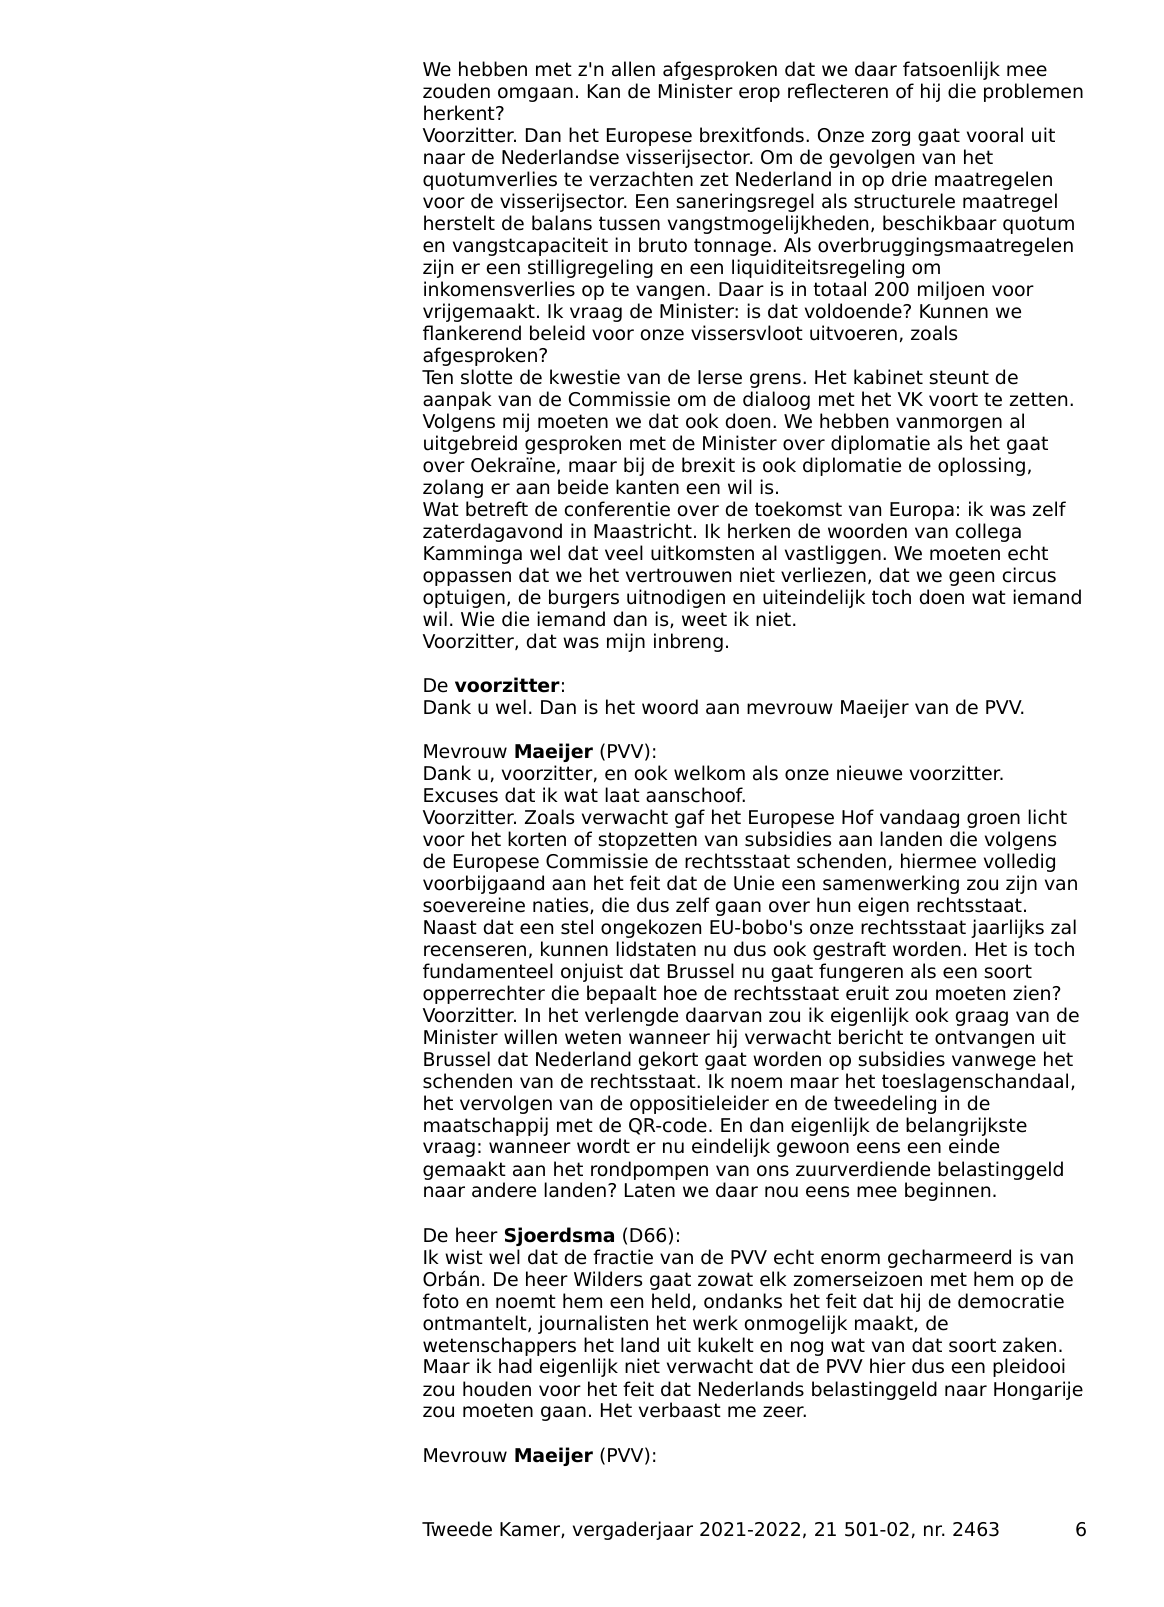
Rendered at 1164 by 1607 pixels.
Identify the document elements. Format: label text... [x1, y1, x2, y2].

text De heer Sjoerdsma (D66): [422, 1224, 1087, 1247]
text We hebben met z'n allen afgesproken dat we daar fatsoenlijk mee zouden omgaan. Kan de Minister erop reflecteren of hij die problemen herkent? [422, 59, 1087, 125]
text Ten slotte de kwestie van de Ierse grens. Het kabinet steunt de aanpak van de Commissie om de dialoog met het VK voort te zetten. Volgens mij moeten we dat ook doen. We hebben vanmorgen al uitgebreid gesproken met de Minister over diplomatie als het gaat over Oekraïne, maar bij de brexit is ook diplomatie de oplossing, zolang er aan beide kanten een wil is. [422, 367, 1087, 499]
text Dank u wel. Dan is het woord aan mevrouw Maeijer van de PVV. [422, 697, 1087, 719]
text Voorzitter. Zoals verwacht gaf het Europese Hof vandaag groen licht voor het korten of stopzetten van subsidies aan landen die volgens de Europese Commissie de rechtsstaat schenden, hiermee volledig voorbijgaand aan het feit dat de Unie een samenwerking zou zijn van soevereine naties, die dus zelf gaan over hun eigen rechtsstaat. Naast dat een stel ongekozen EU-bobo's onze rechtsstaat jaarlijks zal recenseren, kunnen lidstaten nu dus ook gestraft worden. Het is toch fundamenteel onjuist dat Brussel nu gaat fungeren als een soort opperrechter die bepaalt hoe de rechtsstaat eruit zou moeten zien? [422, 807, 1087, 1004]
text Mevrouw Maeijer (PVV): [422, 741, 1087, 763]
text Voorzitter. Dan het Europese brexitfonds. Onze zorg gaat vooral uit naar de Nederlandse visserijsector. Om de gevolgen van het quotumverlies te verzachten zet Nederland in op drie maatregelen voor de visserijsector. Een saneringsregel als structurele maatregel herstelt de balans tussen vangstmogelijkheden, beschikbaar quotum en vangstcapaciteit in bruto tonnage. Als overbruggingsmaatregelen zijn er een stilligregeling en een liquiditeitsregeling om inkomensverlies op te vangen. Daar is in totaal 200 miljoen voor vrijgemaakt. Ik vraag de Minister: is dat voldoende? Kunnen we flankerend beleid voor onze vissersvloot uitvoeren, zoals afgesproken? [422, 125, 1087, 367]
text Ik wist wel dat de fractie van de PVV echt enorm gecharmeerd is van Orbán. De heer Wilders gaat zowat elk zomerseizoen met hem op de foto en noemt hem een held, ondanks het feit dat hij de democratie ontmantelt, journalisten het werk onmogelijk maakt, de wetenschappers het land uit kukelt en nog wat van dat soort zaken. Maar ik had eigenlijk niet verwacht dat de PVV hier dus een pleidooi zou houden voor het feit dat Nederlands belastinggeld naar Hongarije zou moeten gaan. Het verbaast me zeer. [422, 1247, 1087, 1422]
text Wat betreft de conferentie over de toekomst van Europa: ik was zelf zaterdagavond in Maastricht. Ik herken de woorden van collega Kamminga wel dat veel uitkomsten al vastliggen. We moeten echt oppassen dat we het vertrouwen niet verliezen, dat we geen circus optuigen, de burgers uitnodigen en uiteindelijk toch doen wat iemand wil. Wie die iemand dan is, weet ik niet. [422, 499, 1087, 631]
text Voorzitter, dat was mijn inbreng. [422, 631, 1087, 652]
text Mevrouw Maeijer (PVV): [422, 1444, 1087, 1467]
text Dank u, voorzitter, en ook welkom als onze nieuwe voorzitter. Excuses dat ik wat laat aanschoof. [422, 763, 1087, 807]
text De voorzitter: [422, 675, 1087, 697]
text Voorzitter. In het verlengde daarvan zou ik eigenlijk ook graag van de Minister willen weten wanneer hij verwacht bericht te ontvangen uit Brussel dat Nederland gekort gaat worden op subsidies vanwege het schenden van de rechtsstaat. Ik noem maar het toeslagenschandaal, het vervolgen van de oppositieleider en de tweedeling in de maatschappij met de QR-code. En dan eigenlijk de belangrijkste vraag: wanneer wordt er nu eindelijk gewoon eens een einde gemaakt aan het rondpompen van ons zuurverdiende belastinggeld naar andere landen? Laten we daar nou eens mee beginnen. [422, 1004, 1087, 1202]
